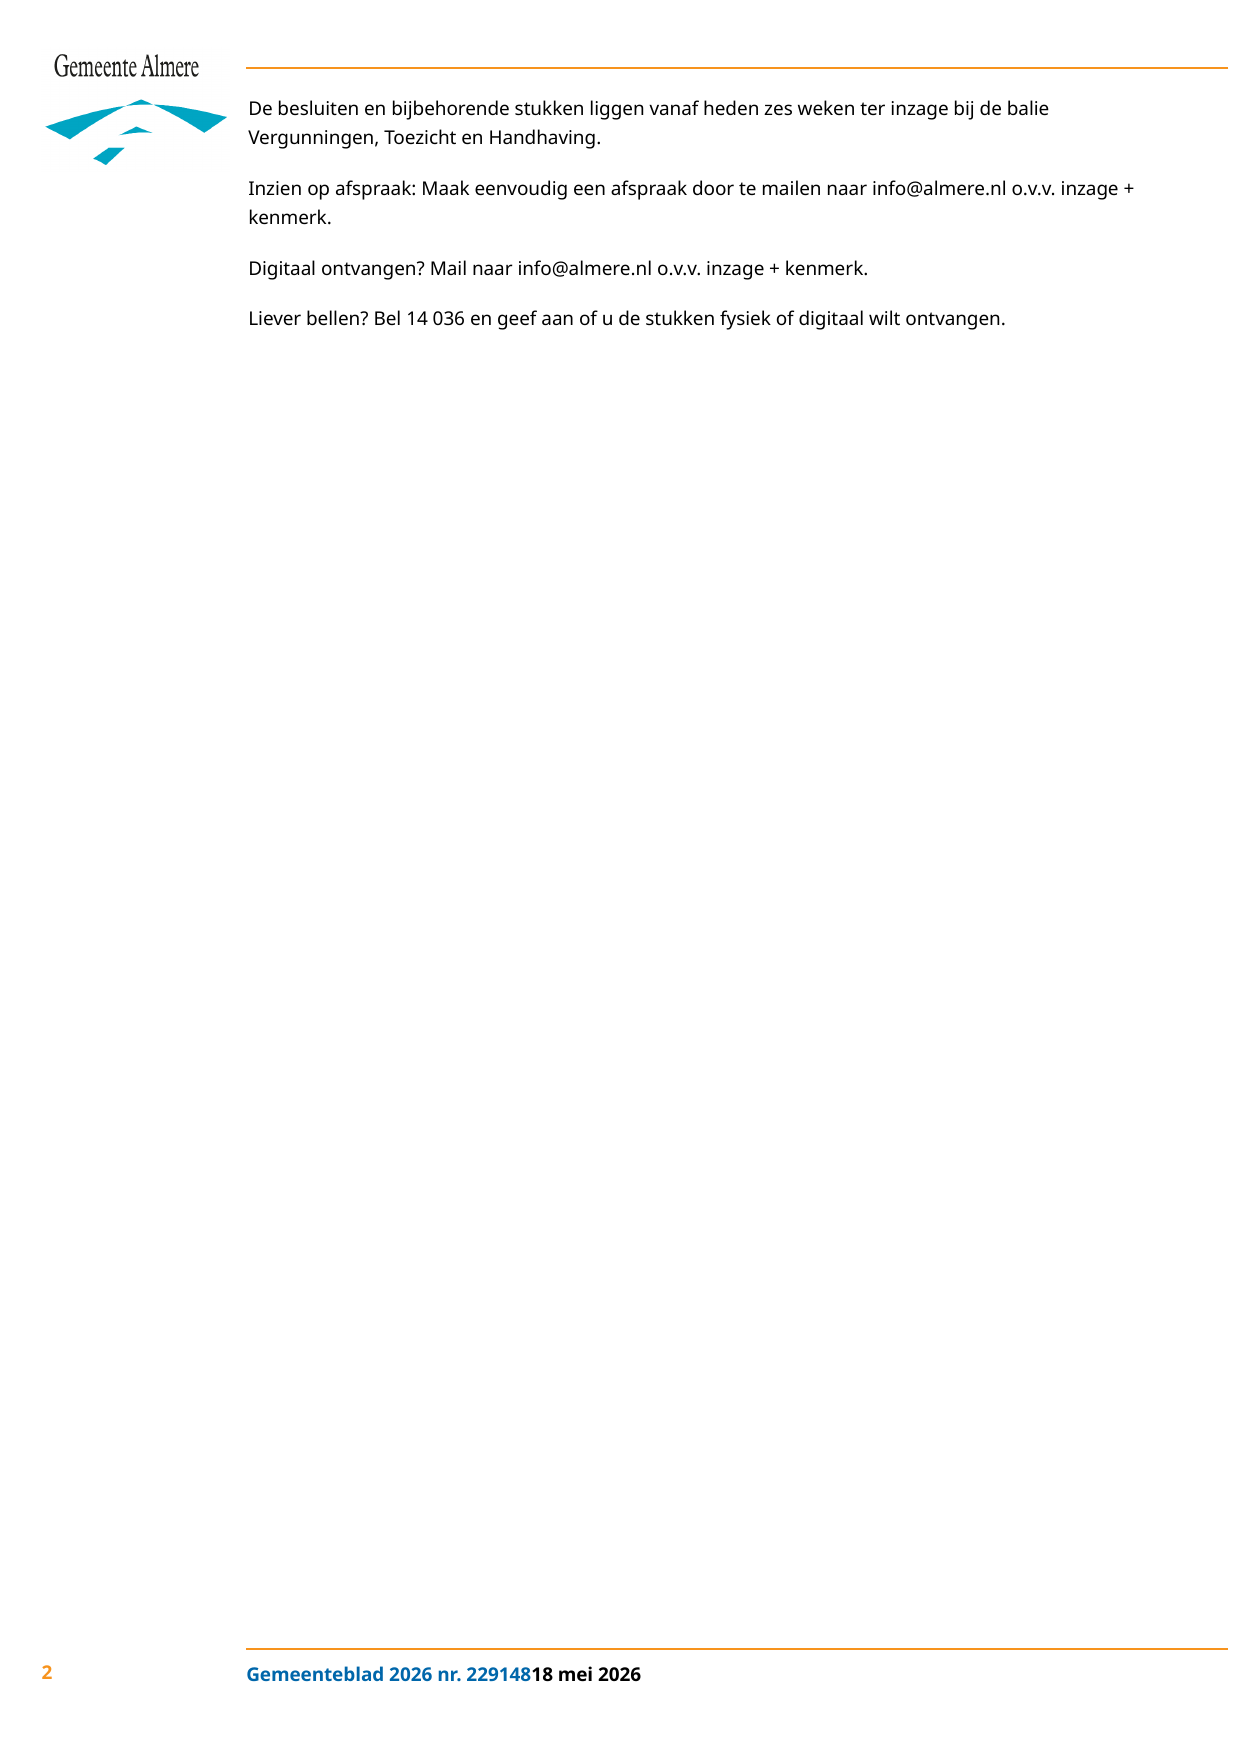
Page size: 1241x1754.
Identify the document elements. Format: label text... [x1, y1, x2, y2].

picture [41, 47, 231, 172]
text Liever bellen? Bel 14 036 en geef aan of u de stukken fysiek of digitaal wilt ontvangen. [248, 305, 1152, 331]
text De besluiten en bijbehorende stukken liggen vanaf heden zes weken ter inzage bij de balie Vergunningen, Toezicht en Handhaving. [248, 95, 1152, 150]
text Digitaal ontvangen? Mail naar info@almere.nl o.v.v. inzage + kenmerk. [248, 255, 1152, 281]
text Inzien op afspraak: Maak eenvoudig een afspraak door te mailen naar info@almere.nl o.v.v. inzage + kenmerk. [248, 175, 1152, 230]
